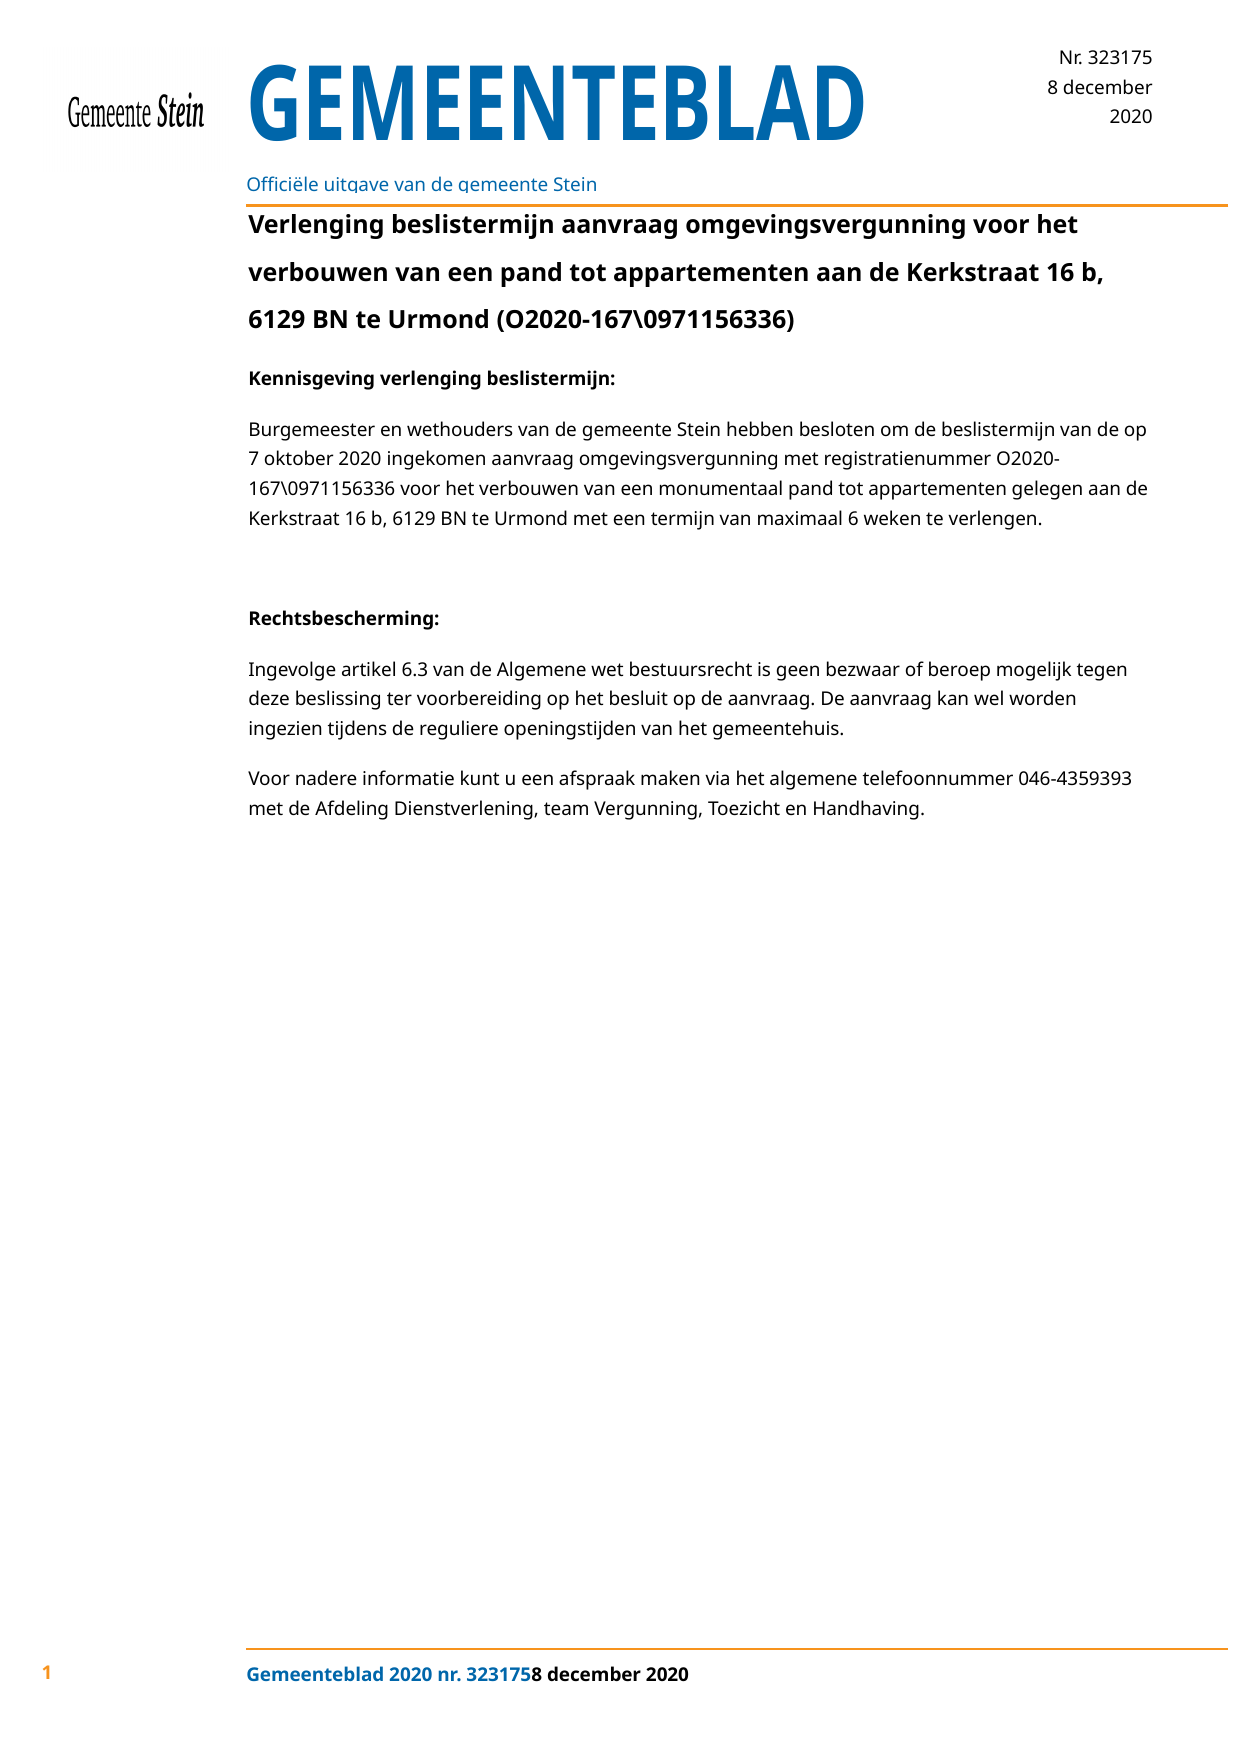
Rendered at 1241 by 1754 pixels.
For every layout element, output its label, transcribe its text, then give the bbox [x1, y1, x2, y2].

text Verlenging beslistermijn aanvraag omgevingsvergunning voor het verbouwen van een pand tot appartementen aan de Kerkstraat 16 b, 6129 BN te Urmond (O2020-167\0971156336) [248, 207, 1152, 336]
text Rechtsbescherming: [248, 606, 1152, 631]
picture [41, 47, 231, 172]
text Kennisgeving verlenging beslistermijn: [248, 366, 1152, 391]
text Ingevolge artikel 6.3 van de Algemene wet bestuursrecht is geen bezwaar of beroep mogelijk tegen deze beslissing ter voorbereiding op het besluit op de aanvraag. De aanvraag kan wel worden ingezien tijdens de reguliere openingstijden van het gemeentehuis. [248, 656, 1152, 741]
text Burgemeester en wethouders van de gemeente Stein hebben besloten om de beslistermijn van de op 7 oktober 2020 ingekomen aanvraag omgevingsvergunning met registratienummer O2020-167\0971156336 voor het verbouwen van een monumentaal pand tot appartementen gelegen aan de Kerkstraat 16 b, 6129 BN te Urmond met een termijn van maximaal 6 weken te verlengen. [248, 416, 1152, 530]
text Voor nadere informatie kunt u een afspraak maken via het algemene telefoonnummer 046-4359393 met de Afdeling Dienstverlening, team Vergunning, Toezicht en Handhaving. [248, 766, 1152, 821]
